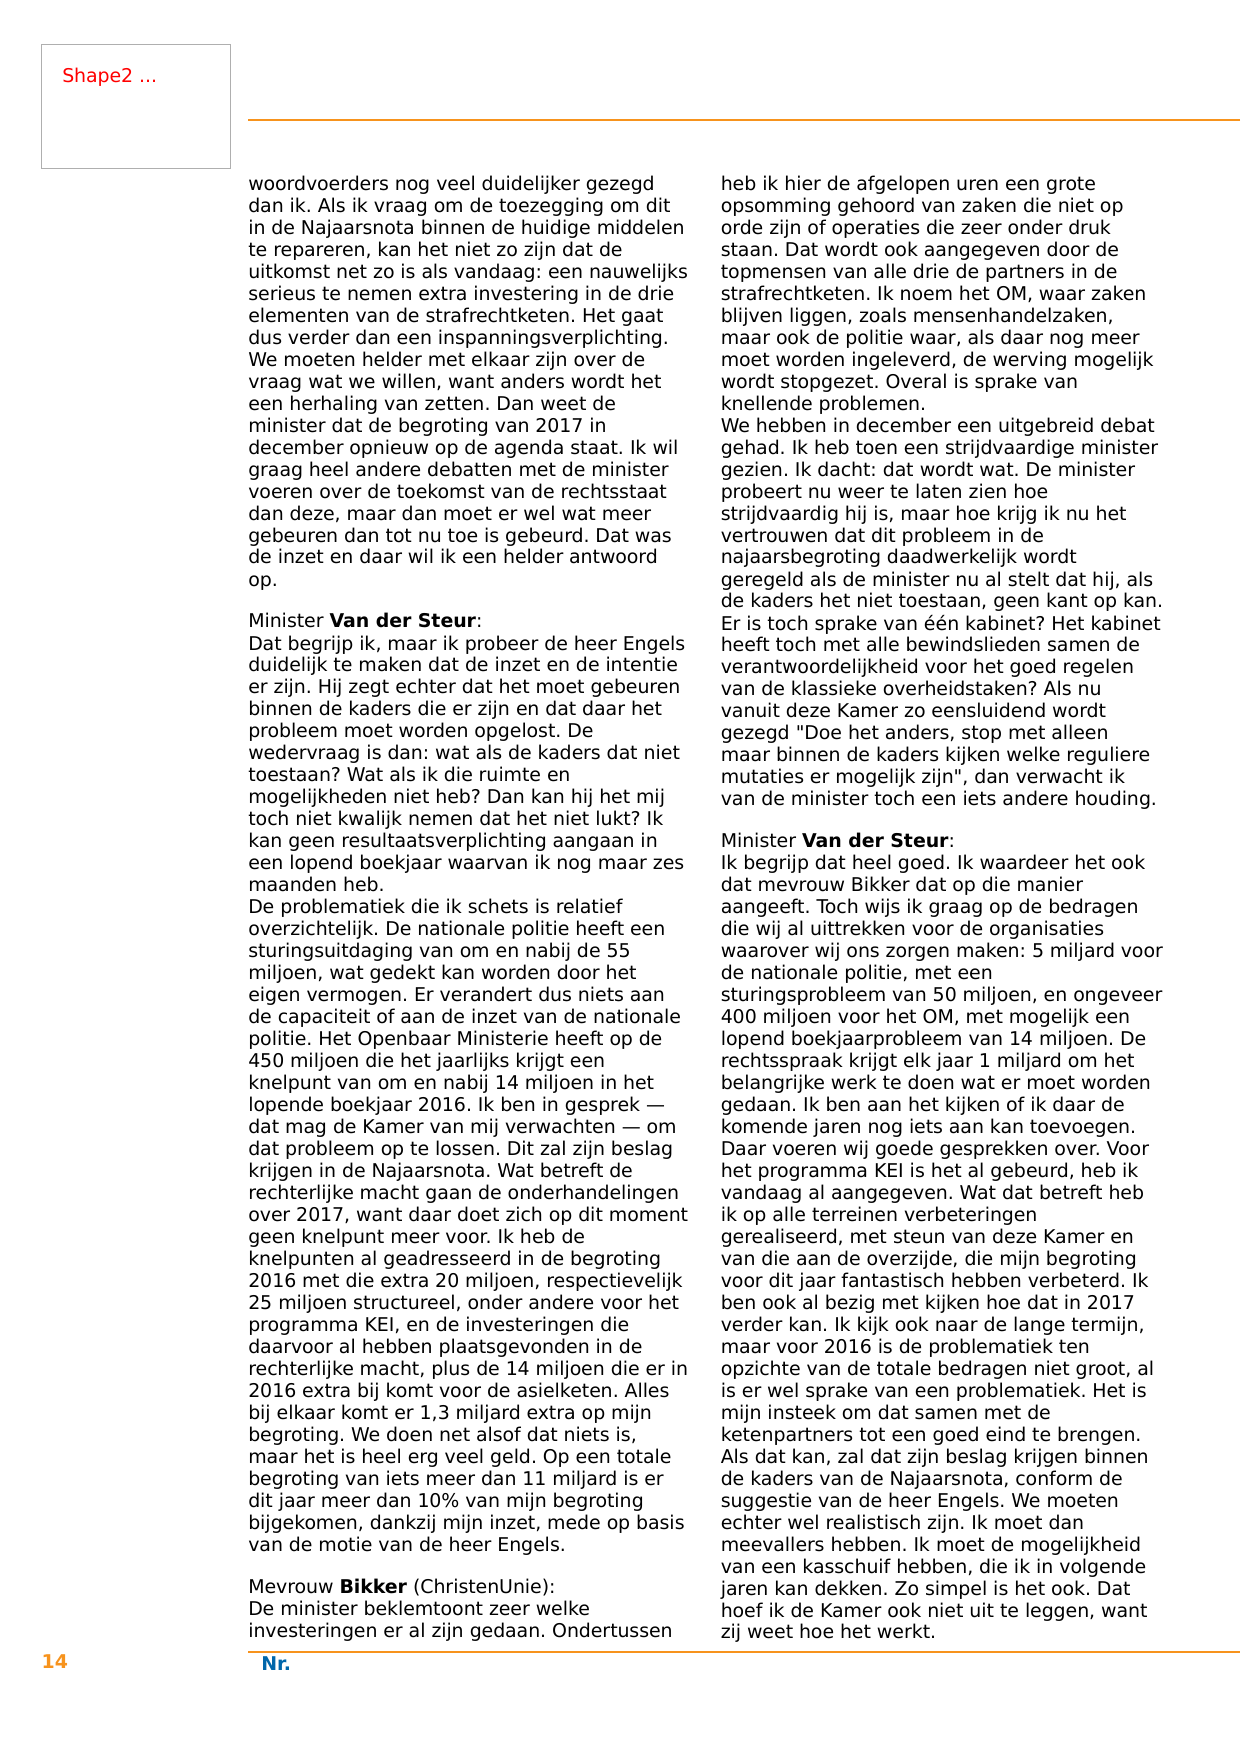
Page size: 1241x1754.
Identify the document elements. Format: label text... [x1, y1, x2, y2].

text Ik begrijp dat heel goed. Ik waardeer het ook dat mevrouw Bikker dat op die manier aangeeft. Toch wijs ik graag op de bedragen die wij al uittrekken voor de organisaties waarover wij ons zorgen maken: 5 miljard voor de nationale politie, met een sturingsprobleem van 50 miljoen, en ongeveer 400 miljoen voor het OM, met mogelijk een lopend boekjaarprobleem van 14 miljoen. De rechtsspraak krijgt elk jaar 1 miljard om het belangrijke werk te doen wat er moet worden gedaan. Ik ben aan het kijken of ik daar de komende jaren nog iets aan kan toevoegen. Daar voeren wij goede gesprekken over. Voor het programma KEI is het al gebeurd, heb ik vandaag al aangegeven. Wat dat betreft heb ik op alle terreinen verbeteringen gerealiseerd, met steun van deze Kamer en van die aan de overzijde, die mijn begroting voor dit jaar fantastisch hebben verbeterd. Ik ben ook al bezig met kijken hoe dat in 2017 verder kan. Ik kijk ook naar de lange termijn, maar voor 2016 is de problematiek ten opzichte van de totale bedragen niet groot, al is er wel sprake van een problematiek. Het is mijn insteek om dat samen met de ketenpartners tot een goed eind te brengen. Als dat kan, zal dat zijn beslag krijgen binnen de kaders van de Najaarsnota, conform de suggestie van de heer Engels. We moeten echter wel realistisch zijn. Ik moet dan meevallers hebben. Ik moet de mogelijkheid van een kasschuif hebben, die ik in volgende jaren kan dekken. Zo simpel is het ook. Dat hoef ik de Kamer ook niet uit te leggen, want zij weet hoe het werkt. [721, 852, 1163, 1643]
text heb ik hier de afgelopen uren een grote opsomming gehoord van zaken die niet op orde zijn of operaties die zeer onder druk staan. Dat wordt ook aangegeven door de topmensen van alle drie de partners in de strafrechtketen. Ik noem het OM, waar zaken blijven liggen, zoals mensenhandelzaken, maar ook de politie waar, als daar nog meer moet worden ingeleverd, de werving mogelijk wordt stopgezet. Overal is sprake van knellende problemen. [721, 173, 1163, 414]
text Minister Van der Steur: [721, 830, 1163, 852]
text Mevrouw Bikker (ChristenUnie): [248, 1576, 691, 1597]
text woordvoerders nog veel duidelijker gezegd dan ik. Als ik vraag om de toezegging om dit in de Najaarsnota binnen de huidige middelen te repareren, kan het niet zo zijn dat de uitkomst net zo is als vandaag: een nauwelijks serieus te nemen extra investering in de drie elementen van de strafrechtketen. Het gaat dus verder dan een inspanningsverplichting. We moeten helder met elkaar zijn over de vraag wat we willen, want anders wordt het een herhaling van zetten. Dan weet de minister dat de begroting van 2017 in december opnieuw op de agenda staat. Ik wil graag heel andere debatten met de minister voeren over de toekomst van de rechtsstaat dan deze, maar dan moet er wel wat meer gebeuren dan tot nu toe is gebeurd. Dat was de inzet en daar wil ik een helder antwoord op. [248, 173, 691, 590]
text Dat begrijp ik, maar ik probeer de heer Engels duidelijk te maken dat de inzet en de intentie er zijn. Hij zegt echter dat het moet gebeuren binnen de kaders die er zijn en dat daar het probleem moet worden opgelost. De wedervraag is dan: wat als de kaders dat niet toestaan? Wat als ik die ruimte en mogelijkheden niet heb? Dan kan hij het mij toch niet kwalijk nemen dat het niet lukt? Ik kan geen resultaatsverplichting aangaan in een lopend boekjaar waarvan ik nog maar zes maanden heb. [248, 632, 691, 896]
text We hebben in december een uitgebreid debat gehad. Ik heb toen een strijdvaardige minister gezien. Ik dacht: dat wordt wat. De minister probeert nu weer te laten zien hoe strijdvaardig hij is, maar hoe krijg ik nu het vertrouwen dat dit probleem in de najaarsbegroting daadwerkelijk wordt geregeld als de minister nu al stelt dat hij, als de kaders het niet toestaan, geen kant op kan. Er is toch sprake van één kabinet? Het kabinet heeft toch met alle bewindslieden samen de verantwoordelijkheid voor het goed regelen van de klassieke overheidstaken? Als nu vanuit deze Kamer zo eensluidend wordt gezegd "Doe het anders, stop met alleen maar binnen de kaders kijken welke reguliere mutaties er mogelijk zijn", dan verwacht ik van de minister toch een iets andere houding. [721, 414, 1163, 810]
text De problematiek die ik schets is relatief overzichtelijk. De nationale politie heeft een sturingsuitdaging van om en nabij de 55 miljoen, wat gedekt kan worden door het eigen vermogen. Er verandert dus niets aan de capaciteit of aan de inzet van de nationale politie. Het Openbaar Ministerie heeft op de 450 miljoen die het jaarlijks krijgt een knelpunt van om en nabij 14 miljoen in het lopende boekjaar 2016. Ik ben in gesprek — dat mag de Kamer van mij verwachten — om dat probleem op te lossen. Dit zal zijn beslag krijgen in de Najaarsnota. Wat betreft de rechterlijke macht gaan de onderhandelingen over 2017, want daar doet zich op dit moment geen knelpunt meer voor. Ik heb de knelpunten al geadresseerd in de begroting 2016 met die extra 20 miljoen, respectievelijk 25 miljoen structureel, onder andere voor het programma KEI, en de investeringen die daarvoor al hebben plaatsgevonden in de rechterlijke macht, plus de 14 miljoen die er in 2016 extra bij komt voor de asielketen. Alles bij elkaar komt er 1,3 miljard extra op mijn begroting. We doen net alsof dat niets is, maar het is heel erg veel geld. Op een totale begroting van iets meer dan 11 miljard is er dit jaar meer dan 10% van mijn begroting bijgekomen, dankzij mijn inzet, mede op basis van de motie van de heer Engels. [248, 896, 691, 1556]
text De minister beklemtoont zeer welke investeringen er al zijn gedaan. Ondertussen [248, 1597, 691, 1641]
text Minister Van der Steur: [248, 610, 691, 632]
